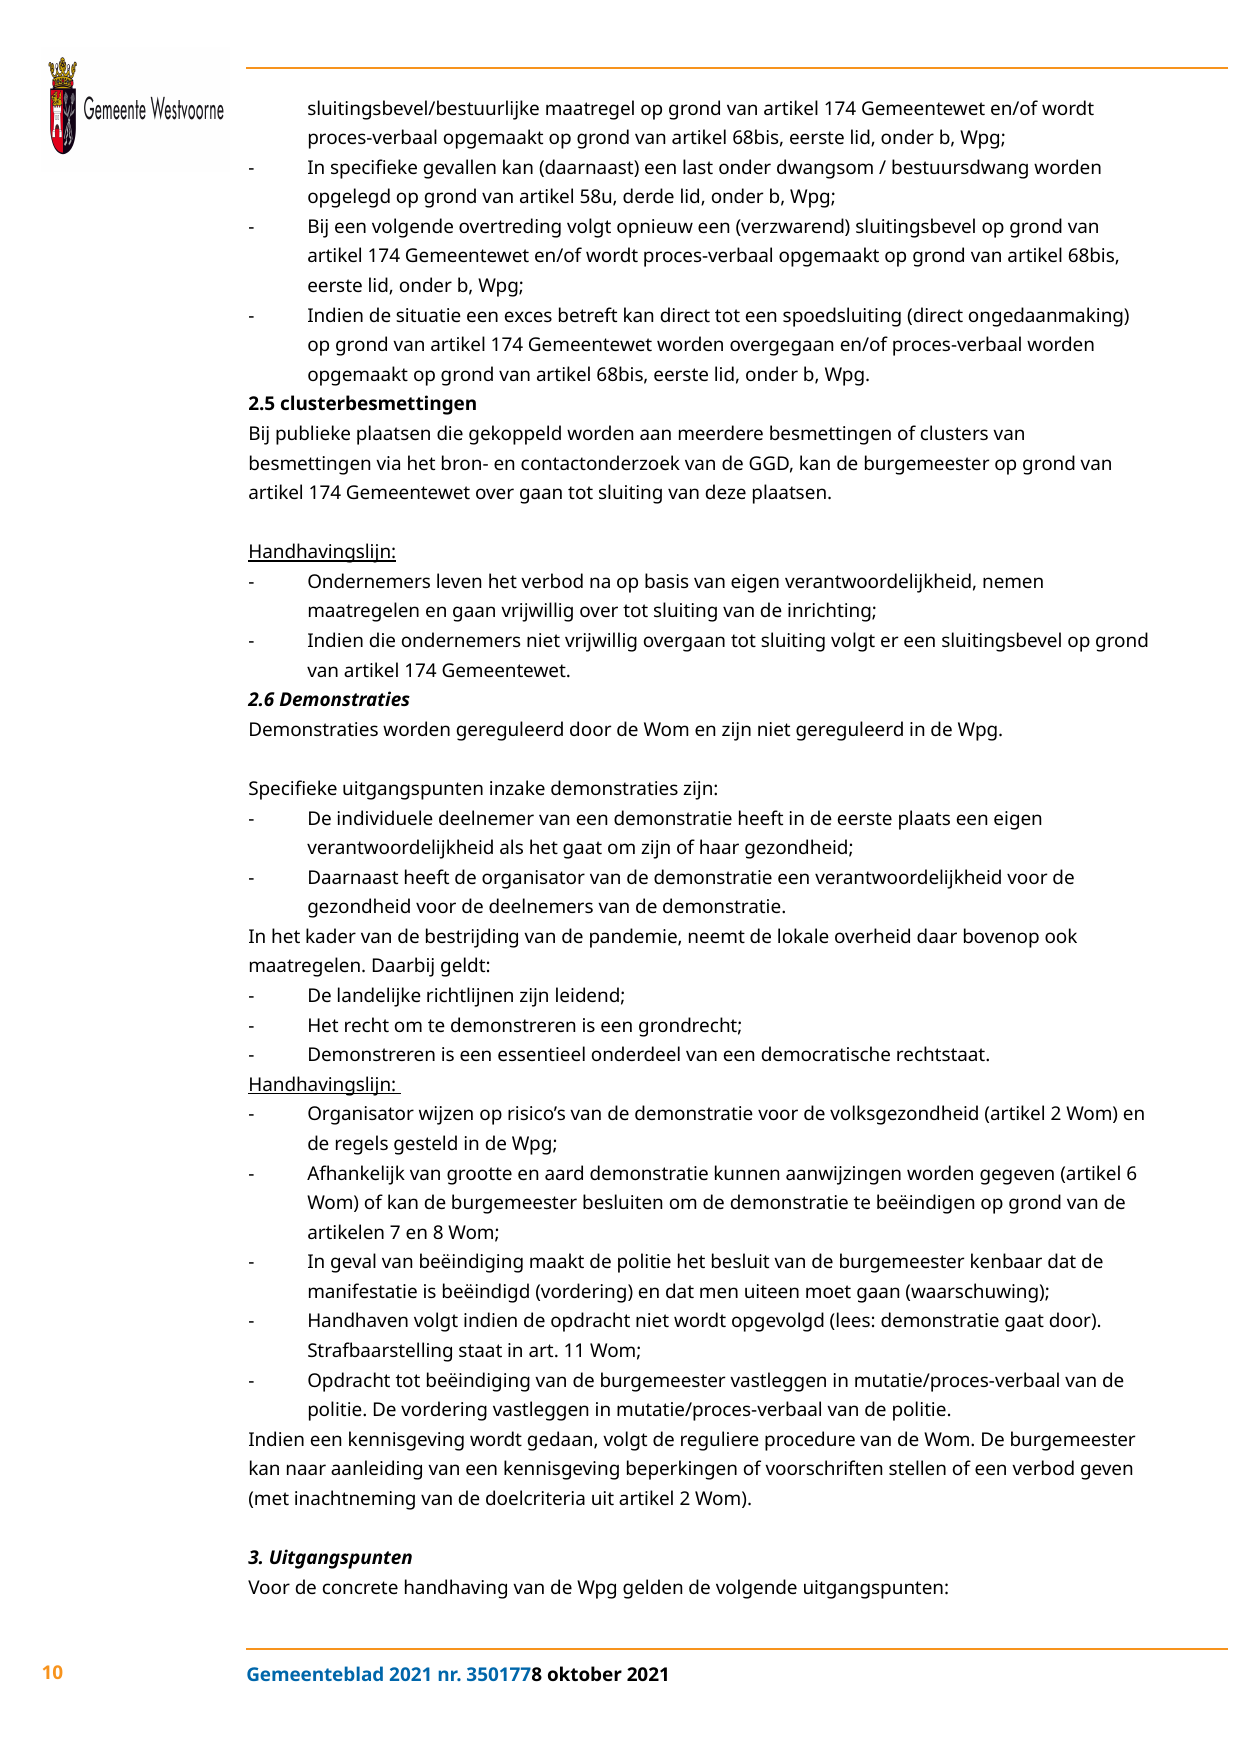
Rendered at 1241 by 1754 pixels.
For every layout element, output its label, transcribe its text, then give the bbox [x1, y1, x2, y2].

text 2.5 clusterbesmettingen [248, 391, 1152, 416]
text Bij publieke plaatsen die gekoppeld worden aan meerdere besmettingen of clusters van besmettingen via het bron- en contactonderzoek van de GGD, kan de burgemeester op grond van artikel 174 Gemeentewet over gaan tot sluiting van deze plaatsen. [248, 420, 1152, 505]
text In het kader van de bestrijding van de pandemie, neemt de lokale overheid daar bovenop ook maatregelen. Daarbij geldt: [248, 923, 1152, 978]
list Indien de situatie een exces betreft kan direct tot een spoedsluiting (direct ongedaanmaking) op grond van artikel 174 Gemeentewet worden overgegaan en/of proces-verbaal worden opgemaakt op grond van artikel 68bis, eerste lid, onder b, Wpg. [248, 302, 1152, 387]
text Voor de concrete handhaving van de Wpg gelden de volgende uitgangspunten: [248, 1574, 1152, 1600]
list Organisator wijzen op risico’s van de demonstratie voor de volksgezondheid (artikel 2 Wom) en de regels gesteld in de Wpg; [248, 1101, 1152, 1156]
list In geval van beëindiging maakt de politie het besluit van de burgemeester kenbaar dat de manifestatie is beëindigd (vordering) en dat men uiteen moet gaan (waarschuwing); [248, 1248, 1152, 1304]
list Het recht om te demonstreren is een grondrecht; [248, 1012, 1152, 1038]
list In specifieke gevallen kan (daarnaast) een last onder dwangsom / bestuursdwang worden opgelegd op grond van artikel 58u, derde lid, onder b, Wpg; [248, 154, 1152, 209]
list Handhaven volgt indien de opdracht niet wordt opgevolgd (lees: demonstratie gaat door). Strafbaarstelling staat in art. 11 Wom; [248, 1308, 1152, 1363]
list Demonstreren is een essentieel onderdeel van een democratische rechtstaat. [248, 1041, 1152, 1067]
text 2.6 Demonstraties [248, 686, 1152, 712]
list De individuele deelnemer van een demonstratie heeft in de eerste plaats een eigen verantwoordelijkheid als het gaat om zijn of haar gezondheid; [248, 805, 1152, 860]
list Indien die ondernemers niet vrijwillig overgaan tot sluiting volgt er een sluitingsbevel op grond van artikel 174 Gemeentewet. [248, 627, 1152, 683]
text 3. Uitgangspunten [248, 1544, 1152, 1570]
text Indien een kennisgeving wordt gedaan, volgt de reguliere procedure van de Wom. De burgemeester kan naar aanleiding van een kennisgeving beperkingen of voorschriften stellen of een verbod geven (met inachtneming van de doelcriteria uit artikel 2 Wom). [248, 1426, 1152, 1511]
text Handhavingslijn: [248, 538, 1152, 564]
list Daarnaast heeft de organisator van de demonstratie een verantwoordelijkheid voor de gezondheid voor de deelnemers van de demonstratie. [248, 864, 1152, 919]
list De landelijke richtlijnen zijn leidend; [248, 982, 1152, 1008]
list Opdracht tot beëindiging van de burgemeester vastleggen in mutatie/proces-verbaal van de politie. De vordering vastleggen in mutatie/proces-verbaal van de politie. [248, 1367, 1152, 1422]
list Bij een volgende overtreding volgt opnieuw een (verzwarend) sluitingsbevel op grond van artikel 174 Gemeentewet en/of wordt proces-verbaal opgemaakt op grond van artikel 68bis, eerste lid, onder b, Wpg; [248, 213, 1152, 298]
text Demonstraties worden gereguleerd door de Wom en zijn niet gereguleerd in de Wpg. [248, 716, 1152, 742]
list Ondernemers leven het verbod na op basis van eigen verantwoordelijkheid, nemen maatregelen en gaan vrijwillig over tot sluiting van de inrichting; [248, 568, 1152, 623]
picture [41, 47, 231, 172]
text Specifieke uitgangspunten inzake demonstraties zijn: [248, 775, 1152, 801]
text Handhavingslijn: [248, 1071, 1152, 1097]
list sluitingsbevel/bestuurlijke maatregel op grond van artikel 174 Gemeentewet en/of wordt proces-verbaal opgemaakt op grond van artikel 68bis, eerste lid, onder b, Wpg; [248, 95, 1152, 150]
list Afhankelijk van grootte en aard demonstratie kunnen aanwijzingen worden gegeven (artikel 6 Wom) of kan de burgemeester besluiten om de demonstratie te beëindigen op grond van de artikelen 7 en 8 Wom; [248, 1160, 1152, 1245]
